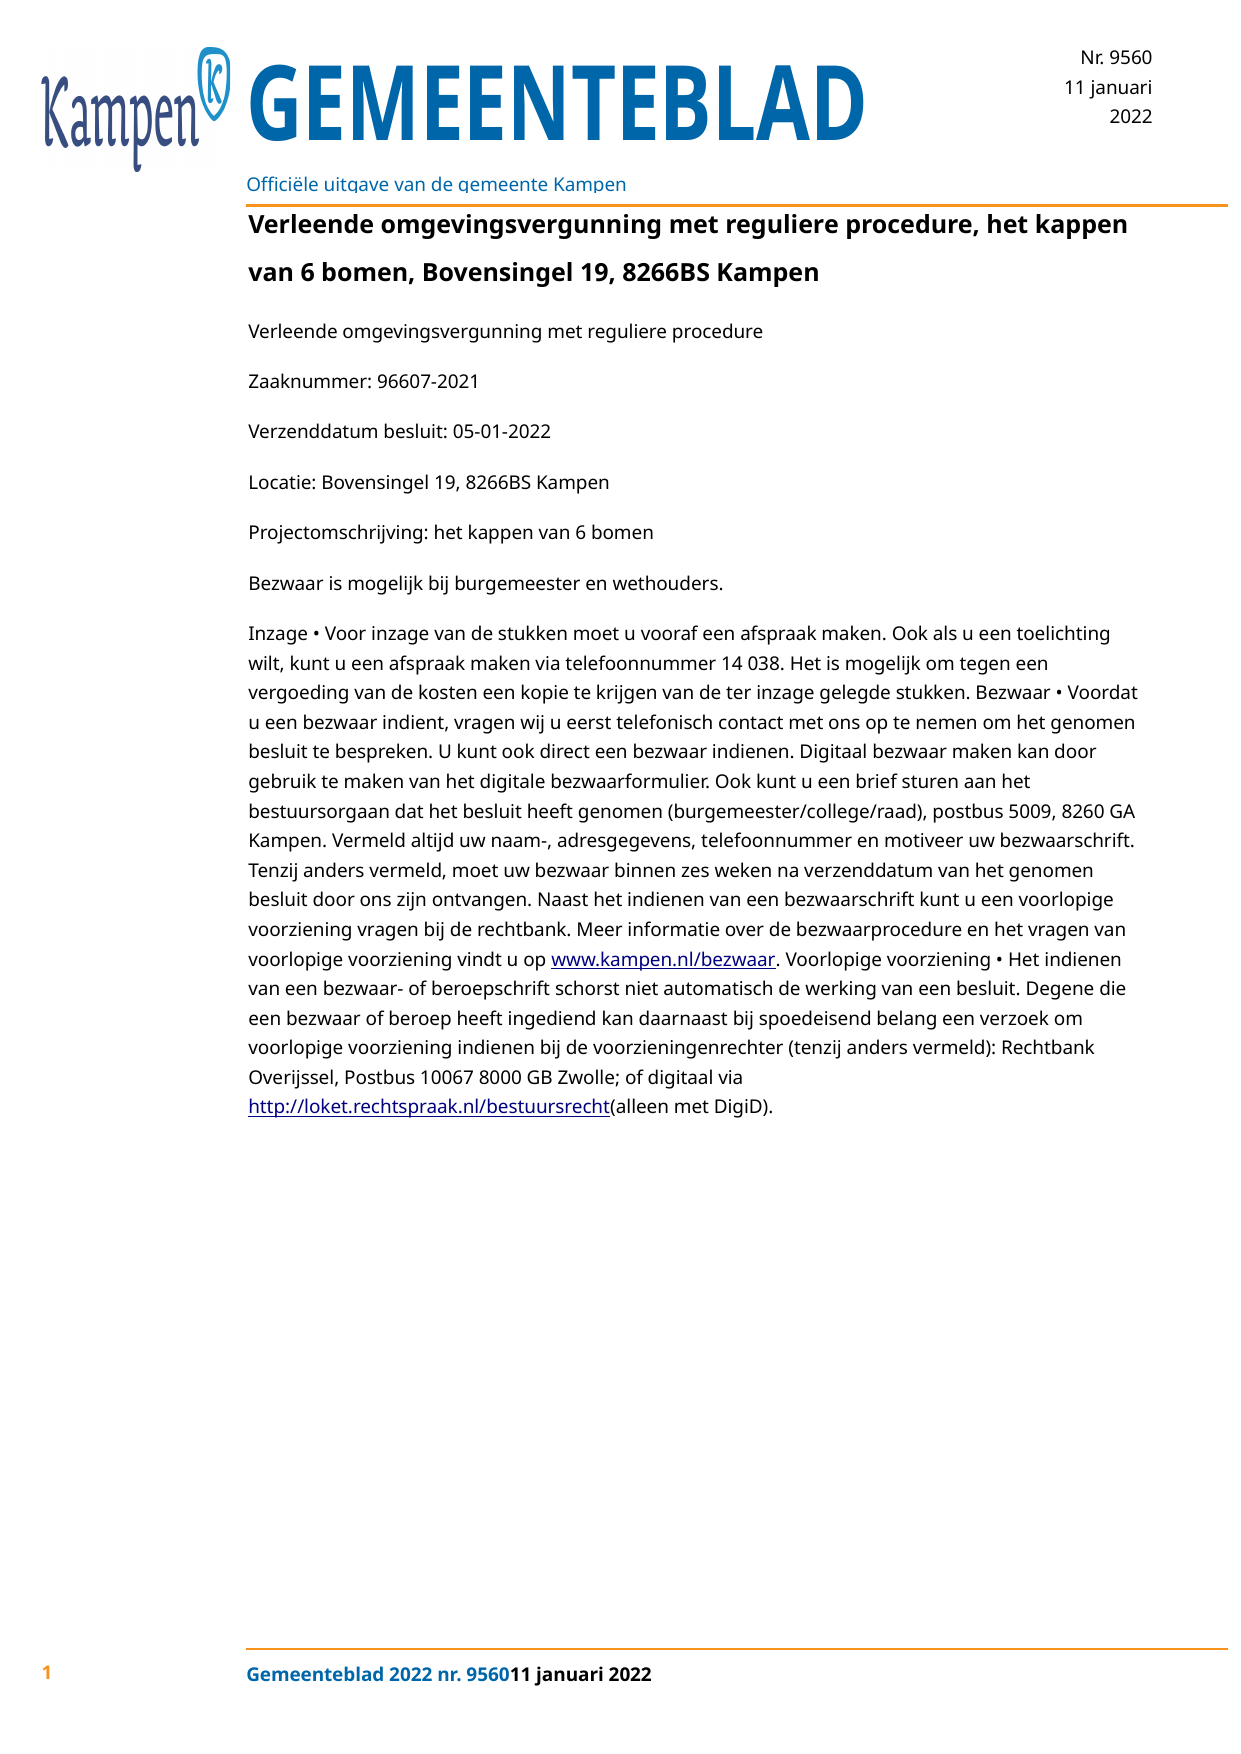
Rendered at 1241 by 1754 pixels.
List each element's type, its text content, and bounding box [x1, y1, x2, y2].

text Zaaknummer: 96607-2021 [248, 368, 1152, 394]
picture [41, 47, 231, 172]
text Verleende omgevingsvergunning met reguliere procedure, het kappen van 6 bomen, Bovensingel 19, 8266BS Kampen [248, 207, 1152, 288]
text Projectomschrijving: het kappen van 6 bomen [248, 519, 1152, 545]
text Inzage • Voor inzage van de stukken moet u vooraf een afspraak maken. Ook als u een toelichting wilt, kunt u een afspraak maken via telefoonnummer 14 038. Het is mogelijk om tegen een vergoeding van de kosten een kopie te krijgen van de ter inzage gelegde stukken. Bezwaar • Voordat u een bezwaar indient, vragen wij u eerst telefonisch contact met ons op te nemen om het genomen besluit te bespreken. U kunt ook direct een bezwaar indienen. Digitaal bezwaar maken kan door gebruik te maken van het digitale bezwaarformulier. Ook kunt u een brief sturen aan het bestuursorgaan dat het besluit heeft genomen (burgemeester/college/raad), postbus 5009, 8260 GA Kampen. Vermeld altijd uw naam-, adresgegevens, telefoonnummer en motiveer uw bezwaarschrift. Tenzij anders vermeld, moet uw bezwaar binnen zes weken na verzenddatum van het genomen besluit door ons zijn ontvangen. Naast het indienen van een bezwaarschrift kunt u een voorlopige voorziening vragen bij de rechtbank. Meer informatie over de bezwaarprocedure en het vragen van voorlopige voorziening vindt u op www.kampen.nl/bezwaar. Voorlopige voorziening • Het indienen van een bezwaar- of beroepschrift schorst niet automatisch de werking van een besluit. Degene die een bezwaar of beroep heeft ingediend kan daarnaast bij spoedeisend belang een verzoek om voorlopige voorziening indienen bij de voorzieningenrechter (tenzij anders vermeld): Rechtbank Overijssel, Postbus 10067 8000 GB Zwolle; of digitaal via http://loket.rechtspraak.nl/bestuursrecht(alleen met DigiD). [248, 620, 1152, 1119]
text Verleende omgevingsvergunning met reguliere procedure [248, 318, 1152, 344]
text Bezwaar is mogelijk bij burgemeester en wethouders. [248, 570, 1152, 596]
text Locatie: Bovensingel 19, 8266BS Kampen [248, 469, 1152, 495]
text Verzenddatum besluit: 05-01-2022 [248, 419, 1152, 444]
